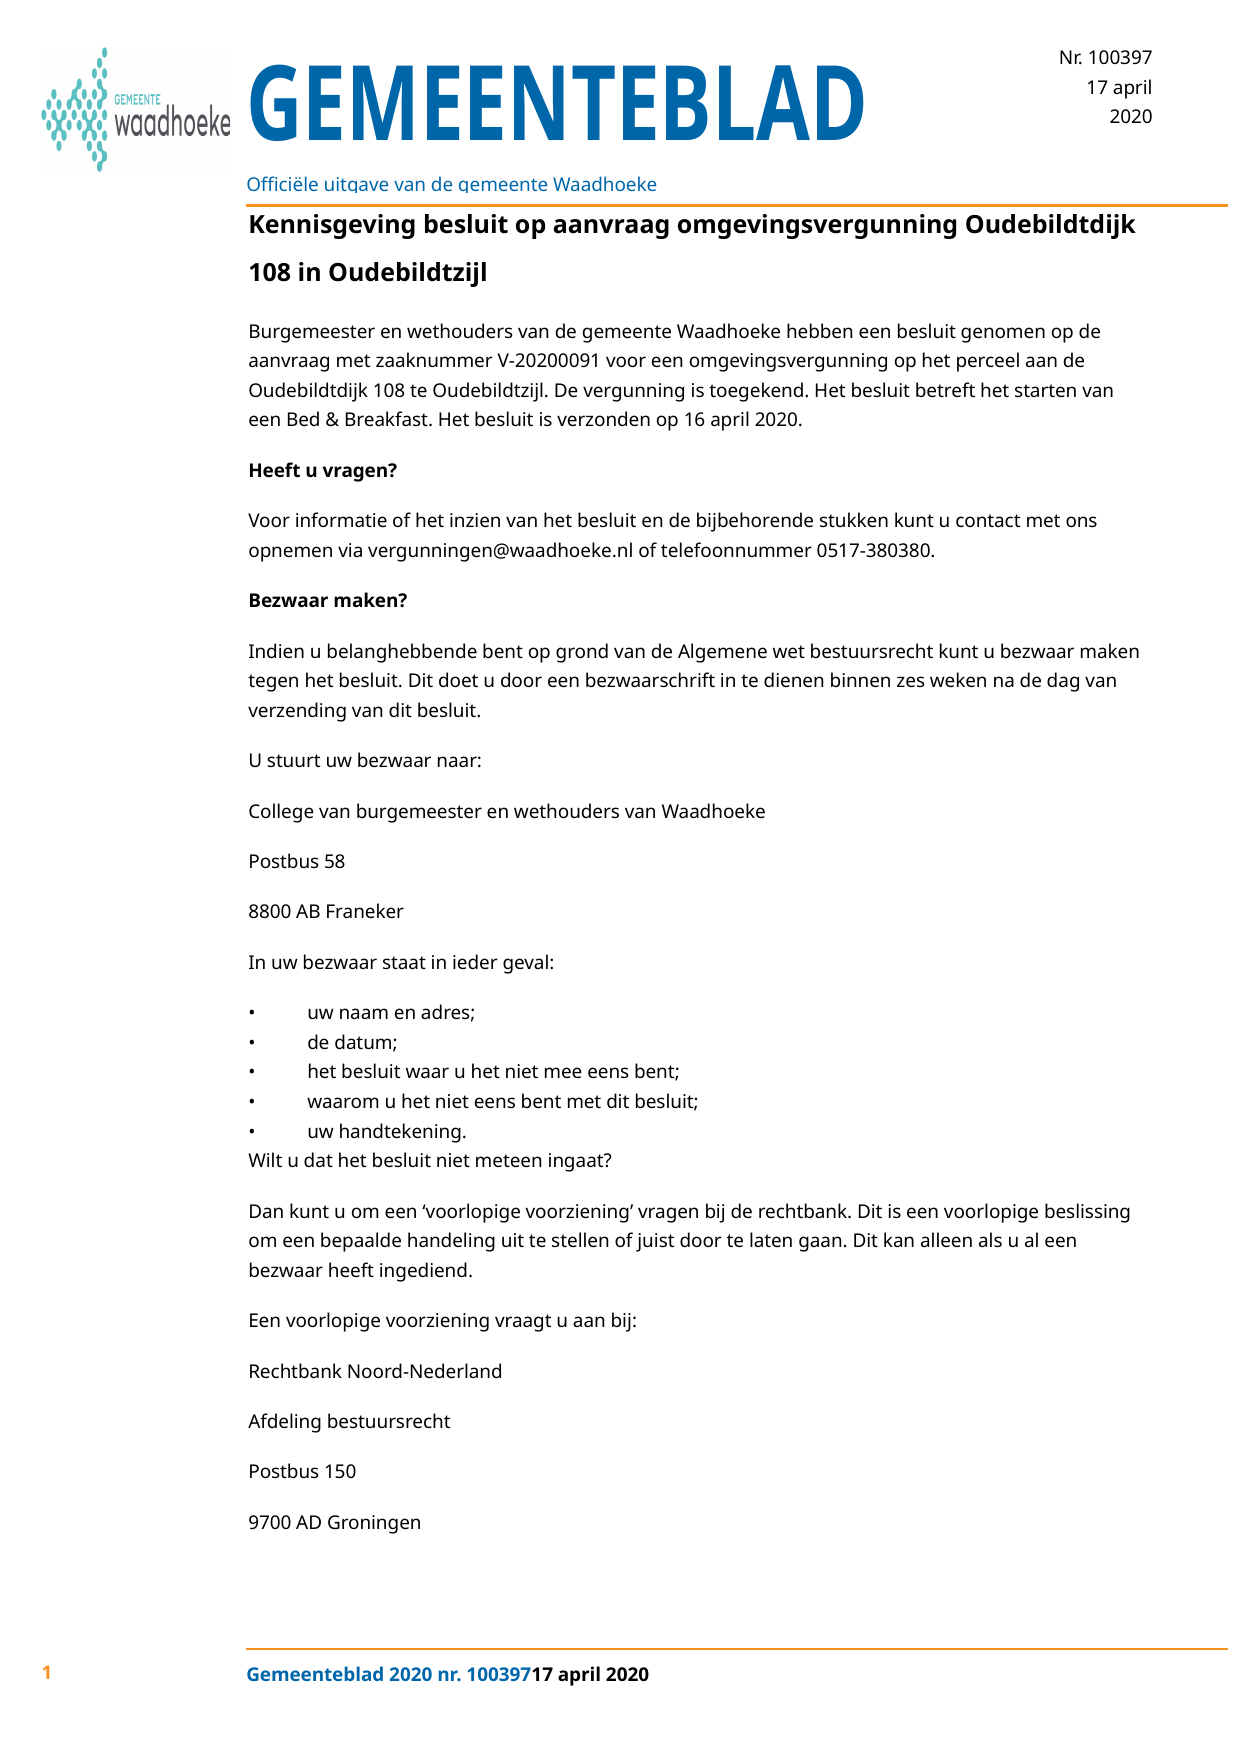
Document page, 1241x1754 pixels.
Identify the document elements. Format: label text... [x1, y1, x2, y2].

list de datum; [248, 1029, 1152, 1055]
text Heeft u vragen? [248, 457, 1152, 483]
text Voor informatie of het inzien van het besluit en de bijbehorende stukken kunt u contact met ons opnemen via vergunningen@waadhoeke.nl of telefoonnummer 0517-380380. [248, 507, 1152, 563]
text Kennisgeving besluit op aanvraag omgevingsvergunning Oudebildtdijk 108 in Oudebildtzijl [248, 207, 1152, 288]
list uw handtekening. [248, 1118, 1152, 1144]
text Postbus 150 [248, 1459, 1152, 1484]
text U stuurt uw bezwaar naar: [248, 747, 1152, 773]
text College van burgemeester en wethouders van Waadhoeke [248, 798, 1152, 824]
text Dan kunt u om een ‘voorlopige voorziening’ vragen bij de rechtbank. Dit is een voorlopige beslissing om een bepaalde handeling uit te stellen of juist door te laten gaan. Dit kan alleen als u al een bezwaar heeft ingediend. [248, 1198, 1152, 1283]
text 9700 AD Groningen [248, 1509, 1152, 1535]
list waarom u het niet eens bent met dit besluit; [248, 1088, 1152, 1114]
text In uw bezwaar staat in ieder geval: [248, 949, 1152, 975]
text 8800 AB Franeker [248, 899, 1152, 924]
text Wilt u dat het besluit niet meteen ingaat? [248, 1147, 1152, 1173]
list uw naam en adres; [248, 999, 1152, 1025]
text Postbus 58 [248, 848, 1152, 874]
picture [41, 47, 231, 172]
list het besluit waar u het niet mee eens bent; [248, 1059, 1152, 1084]
text Indien u belanghebbende bent op grond van de Algemene wet bestuursrecht kunt u bezwaar maken tegen het besluit. Dit doet u door een bezwaarschrift in te dienen binnen zes weken na de dag van verzending van dit besluit. [248, 638, 1152, 723]
text Afdeling bestuursrecht [248, 1408, 1152, 1434]
text Burgemeester en wethouders van de gemeente Waadhoeke hebben een besluit genomen op de aanvraag met zaaknummer V-20200091 voor een omgevingsvergunning op het perceel aan de Oudebildtdijk 108 te Oudebildtzijl. De vergunning is toegekend. Het besluit betreft het starten van een Bed & Breakfast. Het besluit is verzonden op 16 april 2020. [248, 318, 1152, 432]
text Een voorlopige voorziening vraagt u aan bij: [248, 1307, 1152, 1333]
text Bezwaar maken? [248, 587, 1152, 613]
text Rechtbank Noord-Nederland [248, 1358, 1152, 1384]
